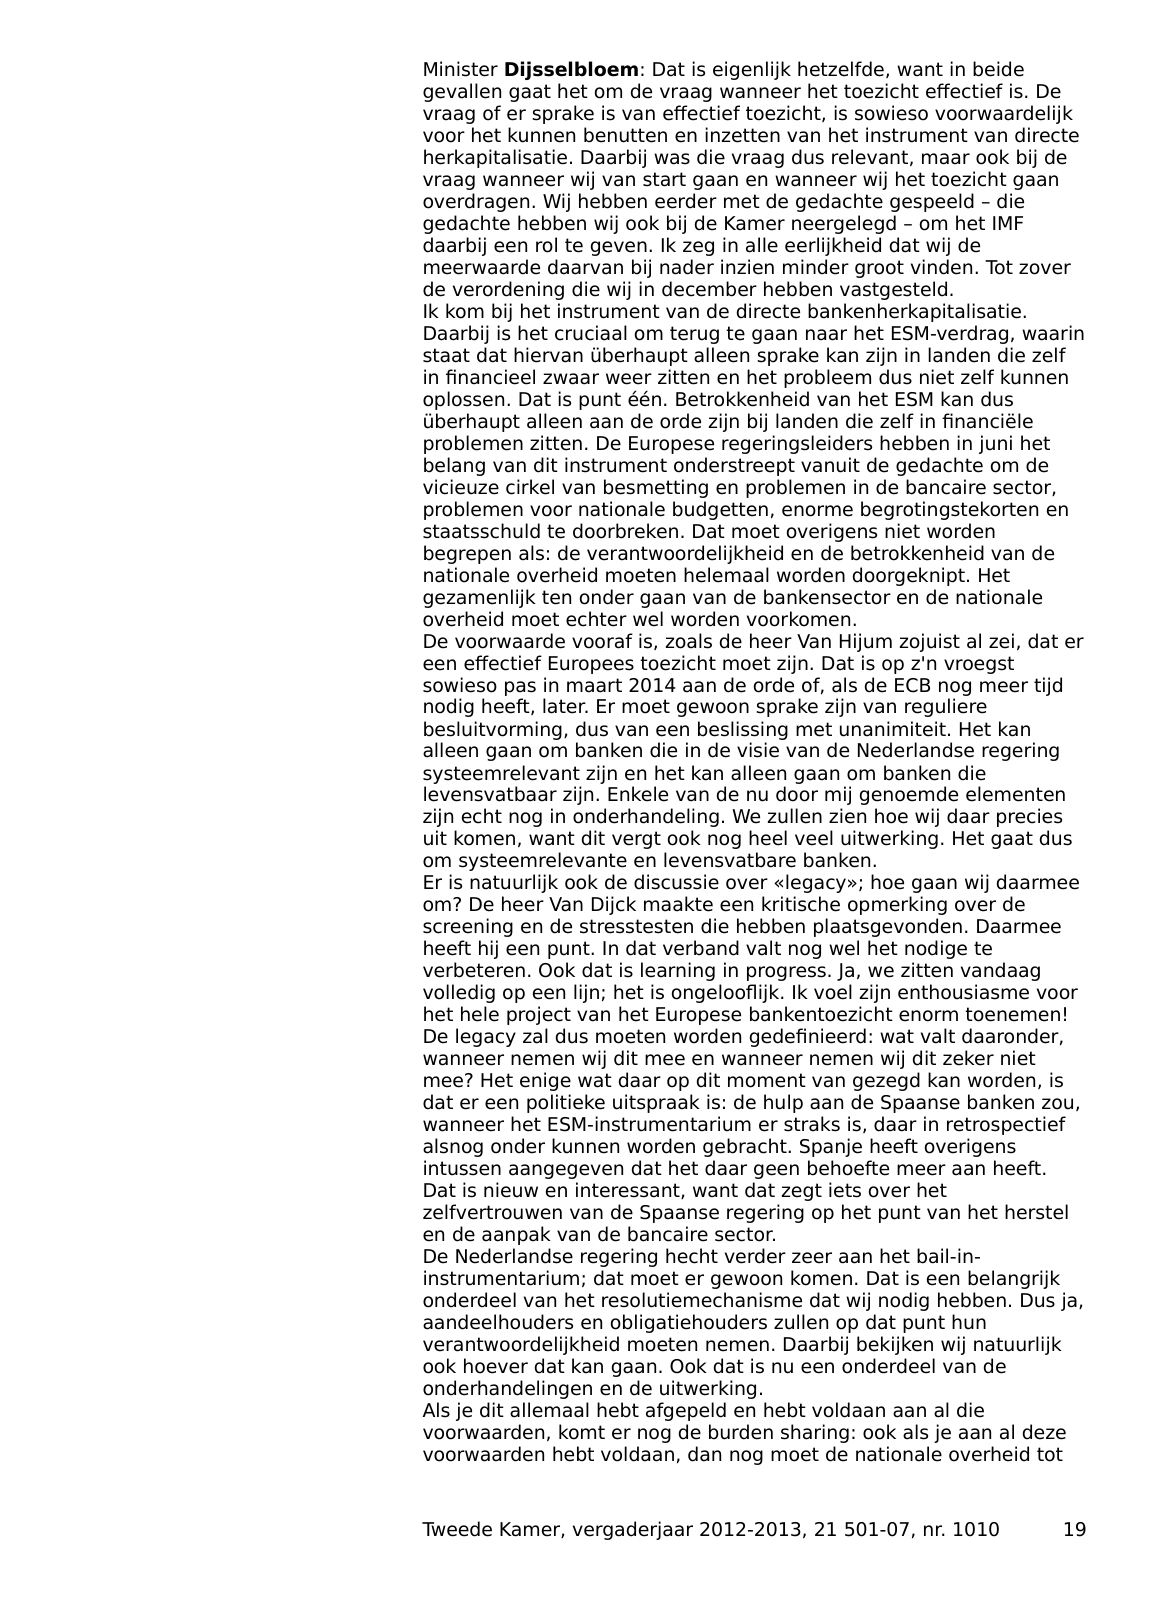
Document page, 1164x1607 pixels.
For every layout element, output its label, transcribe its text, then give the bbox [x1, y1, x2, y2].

text De voorwaarde vooraf is, zoals de heer Van Hijum zojuist al zei, dat er een effectief Europees toezicht moet zijn. Dat is op z'n vroegst sowieso pas in maart 2014 aan de orde of, als de ECB nog meer tijd nodig heeft, later. Er moet gewoon sprake zijn van reguliere besluitvorming, dus van een beslissing met unanimiteit. Het kan alleen gaan om banken die in de visie van de Nederlandse regering systeemrelevant zijn en het kan alleen gaan om banken die levensvatbaar zijn. Enkele van de nu door mij genoemde elementen zijn echt nog in onderhandeling. We zullen zien hoe wij daar precies uit komen, want dit vergt ook nog heel veel uitwerking. Het gaat dus om systeemrelevante en levensvatbare banken. [422, 631, 1087, 872]
text Minister Dijsselbloem: Dat is eigenlijk hetzelfde, want in beide gevallen gaat het om de vraag wanneer het toezicht effectief is. De vraag of er sprake is van effectief toezicht, is sowieso voorwaardelijk voor het kunnen benutten en inzetten van het instrument van directe herkapitalisatie. Daarbij was die vraag dus relevant, maar ook bij de vraag wanneer wij van start gaan en wanneer wij het toezicht gaan overdragen. Wij hebben eerder met de gedachte gespeeld – die gedachte hebben wij ook bij de Kamer neergelegd – om het IMF daarbij een rol te geven. Ik zeg in alle eerlijkheid dat wij de meerwaarde daarvan bij nader inzien minder groot vinden. Tot zover de verordening die wij in december hebben vastgesteld. [422, 59, 1087, 301]
text De Nederlandse regering hecht verder zeer aan het bail-in-instrumentarium; dat moet er gewoon komen. Dat is een belangrijk onderdeel van het resolutiemechanisme dat wij nodig hebben. Dus ja, aandeelhouders en obligatiehouders zullen op dat punt hun verantwoordelijkheid moeten nemen. Daarbij bekijken wij natuurlijk ook hoever dat kan gaan. Ook dat is nu een onderdeel van de onderhandelingen en de uitwerking. [422, 1246, 1087, 1400]
text Ik kom bij het instrument van de directe bankenherkapitalisatie. Daarbij is het cruciaal om terug te gaan naar het ESM-verdrag, waarin staat dat hiervan überhaupt alleen sprake kan zijn in landen die zelf in financieel zwaar weer zitten en het probleem dus niet zelf kunnen oplossen. Dat is punt één. Betrokkenheid van het ESM kan dus überhaupt alleen aan de orde zijn bij landen die zelf in financiële problemen zitten. De Europese regeringsleiders hebben in juni het belang van dit instrument onderstreept vanuit de gedachte om de vicieuze cirkel van besmetting en problemen in de bancaire sector, problemen voor nationale budgetten, enorme begrotingstekorten en staatsschuld te doorbreken. Dat moet overigens niet worden begrepen als: de verantwoordelijkheid en de betrokkenheid van de nationale overheid moeten helemaal worden doorgeknipt. Het gezamenlijk ten onder gaan van de bankensector en de nationale overheid moet echter wel worden voorkomen. [422, 301, 1087, 631]
text Als je dit allemaal hebt afgepeld en hebt voldaan aan al die voorwaarden, komt er nog de burden sharing: ook als je aan al deze voorwaarden hebt voldaan, dan nog moet de nationale overheid tot [422, 1400, 1087, 1466]
text Er is natuurlijk ook de discussie over «legacy»; hoe gaan wij daarmee om? De heer Van Dijck maakte een kritische opmerking over de screening en de stresstesten die hebben plaatsgevonden. Daarmee heeft hij een punt. In dat verband valt nog wel het nodige te verbeteren. Ook dat is learning in progress. Ja, we zitten vandaag volledig op een lijn; het is ongelooflijk. Ik voel zijn enthousiasme voor het hele project van het Europese bankentoezicht enorm toenemen! De legacy zal dus moeten worden gedefinieerd: wat valt daaronder, wanneer nemen wij dit mee en wanneer nemen wij dit zeker niet mee? Het enige wat daar op dit moment van gezegd kan worden, is dat er een politieke uitspraak is: de hulp aan de Spaanse banken zou, wanneer het ESM-instrumentarium er straks is, daar in retrospectief alsnog onder kunnen worden gebracht. Spanje heeft overigens intussen aangegeven dat het daar geen behoefte meer aan heeft. Dat is nieuw en interessant, want dat zegt iets over het zelfvertrouwen van de Spaanse regering op het punt van het herstel en de aanpak van de bancaire sector. [422, 872, 1087, 1246]
